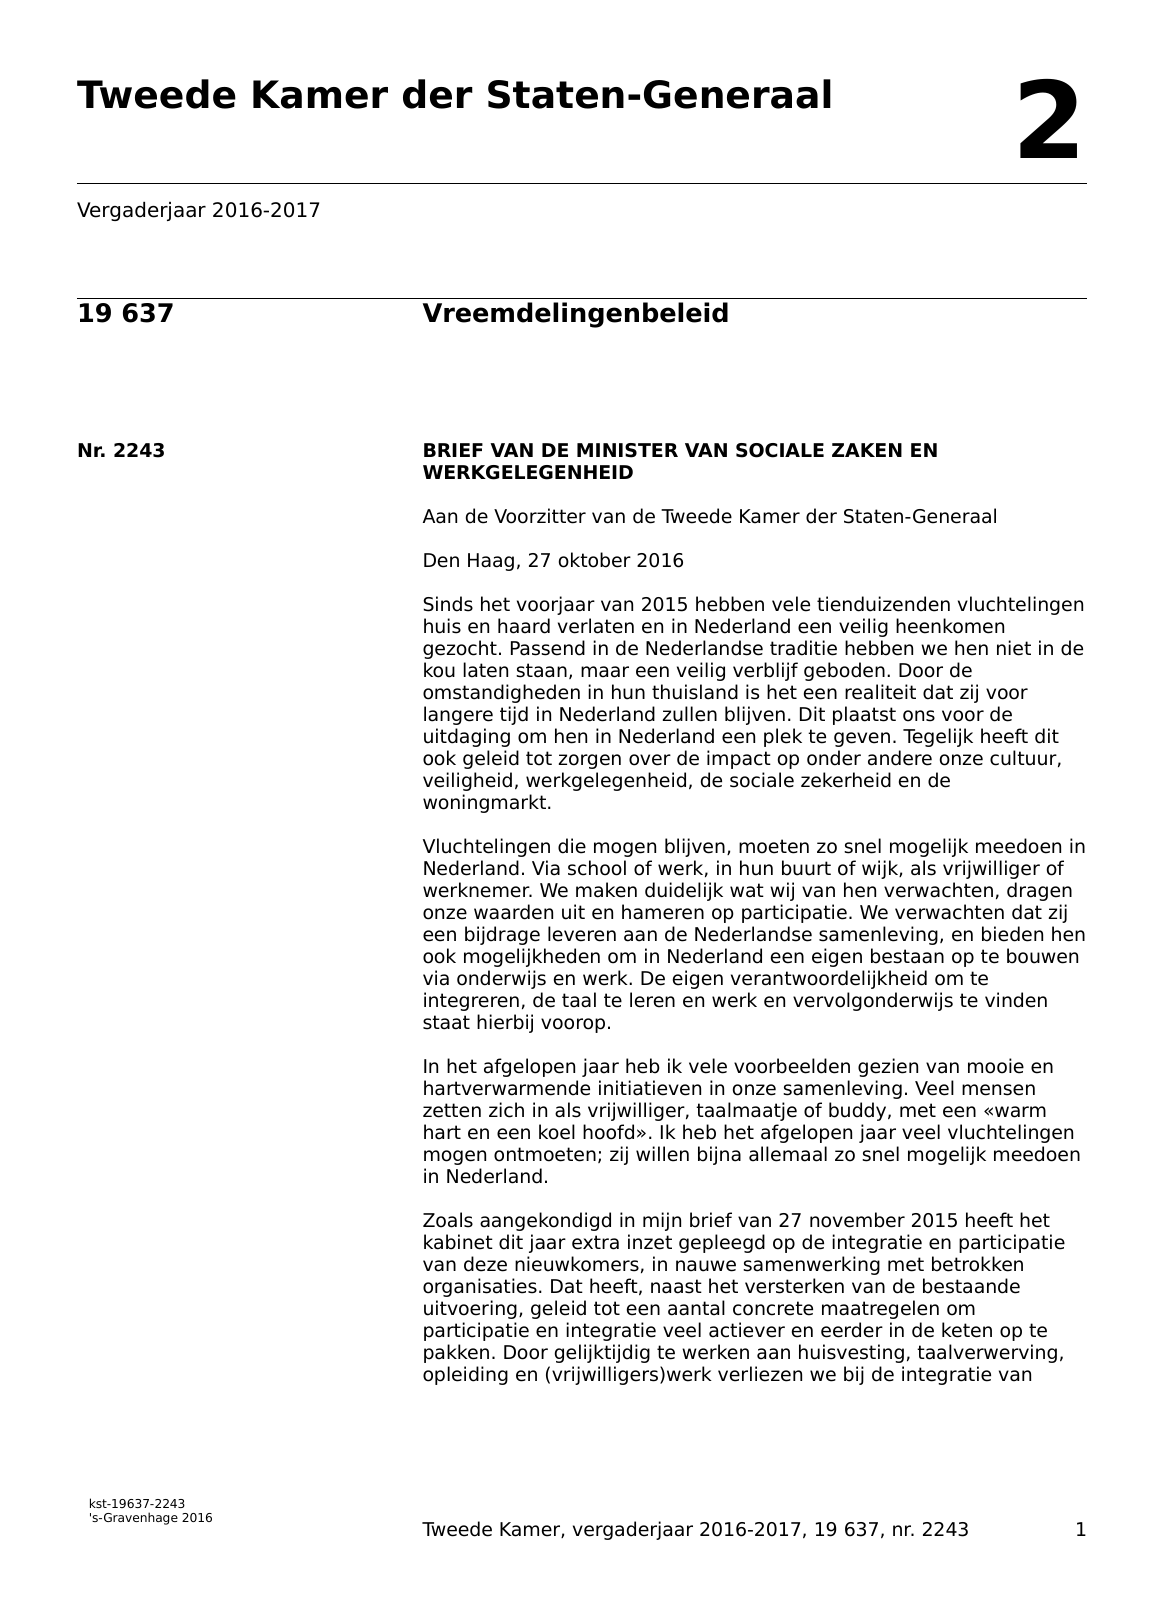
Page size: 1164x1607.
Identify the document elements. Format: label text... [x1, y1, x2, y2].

subtitle Nr. 2243 BRIEF VAN DE MINISTER VAN SOCIALE ZAKEN EN WERKGELEGENHEID [77, 440, 1087, 484]
subtitle 19 637 Vreemdelingenbeleid [77, 299, 1087, 329]
text Sinds het voorjaar van 2015 hebben vele tienduizenden vluchtelingen huis en haard verlaten en in Nederland een veilig heenkomen gezocht. Passend in de Nederlandse traditie hebben we hen niet in de kou laten staan, maar een veilig verblijf geboden. Door de omstandigheden in hun thuisland is het een realiteit dat zij voor langere tijd in Nederland zullen blijven. Dit plaatst ons voor de uitdaging om hen in Nederland een plek te geven. Tegelijk heeft dit ook geleid tot zorgen over de impact op onder andere onze cultuur, veiligheid, werkgelegenheid, de sociale zekerheid en de woningmarkt. [422, 594, 1087, 814]
table_header Tweede Kamer der Staten-Generaal [77, 59, 886, 183]
text Aan de Voorzitter van de Tweede Kamer der Staten-Generaal [422, 506, 1087, 528]
text Vluchtelingen die mogen blijven, moeten zo snel mogelijk meedoen in Nederland. Via school of werk, in hun buurt of wijk, als vrijwilliger of werknemer. We maken duidelijk wat wij van hen verwachten, dragen onze waarden uit en hameren op participatie. We verwachten dat zij een bijdrage leveren aan de Nederlandse samenleving, en bieden hen ook mogelijkheden om in Nederland een eigen bestaan op te bouwen via onderwijs en werk. De eigen verantwoordelijkheid om te integreren, de taal te leren en werk en vervolgonderwijs te vinden staat hierbij voorop. [422, 836, 1087, 1034]
text kst-19637-2243 [88, 1497, 323, 1511]
text Den Haag, 27 oktober 2016 [422, 550, 1087, 572]
text In het afgelopen jaar heb ik vele voorbeelden gezien van mooie en hartverwarmende initiatieven in onze samenleving. Veel mensen zetten zich in als vrijwilliger, taalmaatje of buddy, met een «warm hart en een koel hoofd». Ik heb het afgelopen jaar veel vluchtelingen mogen ontmoeten; zij willen bijna allemaal zo snel mogelijk meedoen in Nederland. [422, 1056, 1087, 1188]
text Zoals aangekondigd in mijn brief van 27 november 2015 heeft het kabinet dit jaar extra inzet gepleegd op de integratie en participatie van deze nieuwkomers, in nauwe samenwerking met betrokken organisaties. Dat heeft, naast het versterken van de bestaande uitvoering, geleid tot een aantal concrete maatregelen om participatie en integratie veel actiever en eerder in de keten op te pakken. Door gelijktijdig te werken aan huisvesting, taalverwerving, opleiding en (vrijwilligers)werk verliezen we bij de integratie van [422, 1210, 1087, 1408]
table_cell Vergaderjaar 2016-2017 [77, 184, 1087, 298]
text 's-Gravenhage 2016 [88, 1511, 323, 1525]
table_header 2 [886, 59, 1087, 183]
